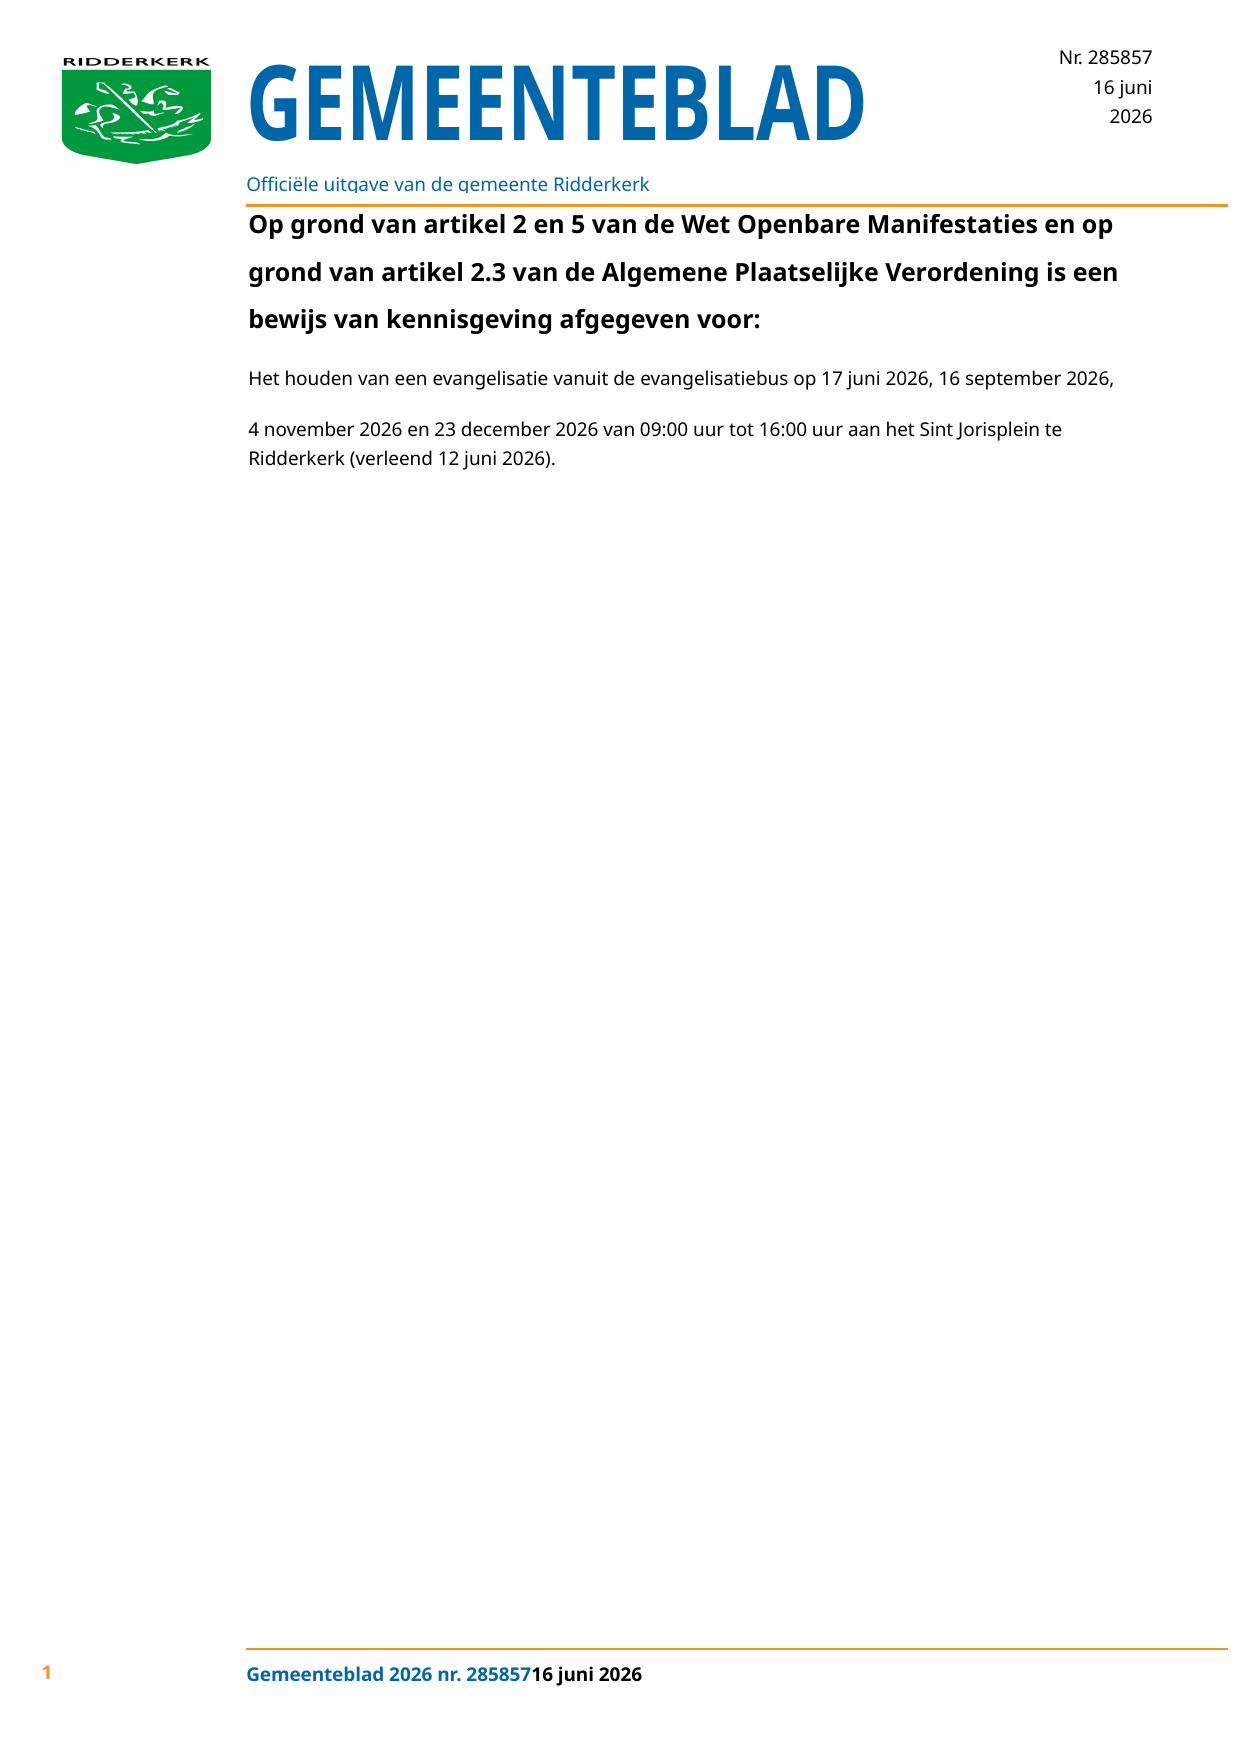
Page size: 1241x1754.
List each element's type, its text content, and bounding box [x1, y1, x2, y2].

text 4 november 2026 en 23 december 2026 van 09:00 uur tot 16:00 uur aan het Sint Jorisplein te Ridderkerk (verleend 12 juni 2026). [248, 416, 1152, 471]
text Op grond van artikel 2 en 5 van de Wet Openbare Manifestaties en op grond van artikel 2.3 van de Algemene Plaatselijke Verordening is een bewijs van kennisgeving afgegeven voor: [248, 207, 1152, 336]
text Het houden van een evangelisatie vanuit de evangelisatiebus op 17 juni 2026, 16 september 2026, [248, 366, 1152, 391]
picture [41, 47, 231, 172]
